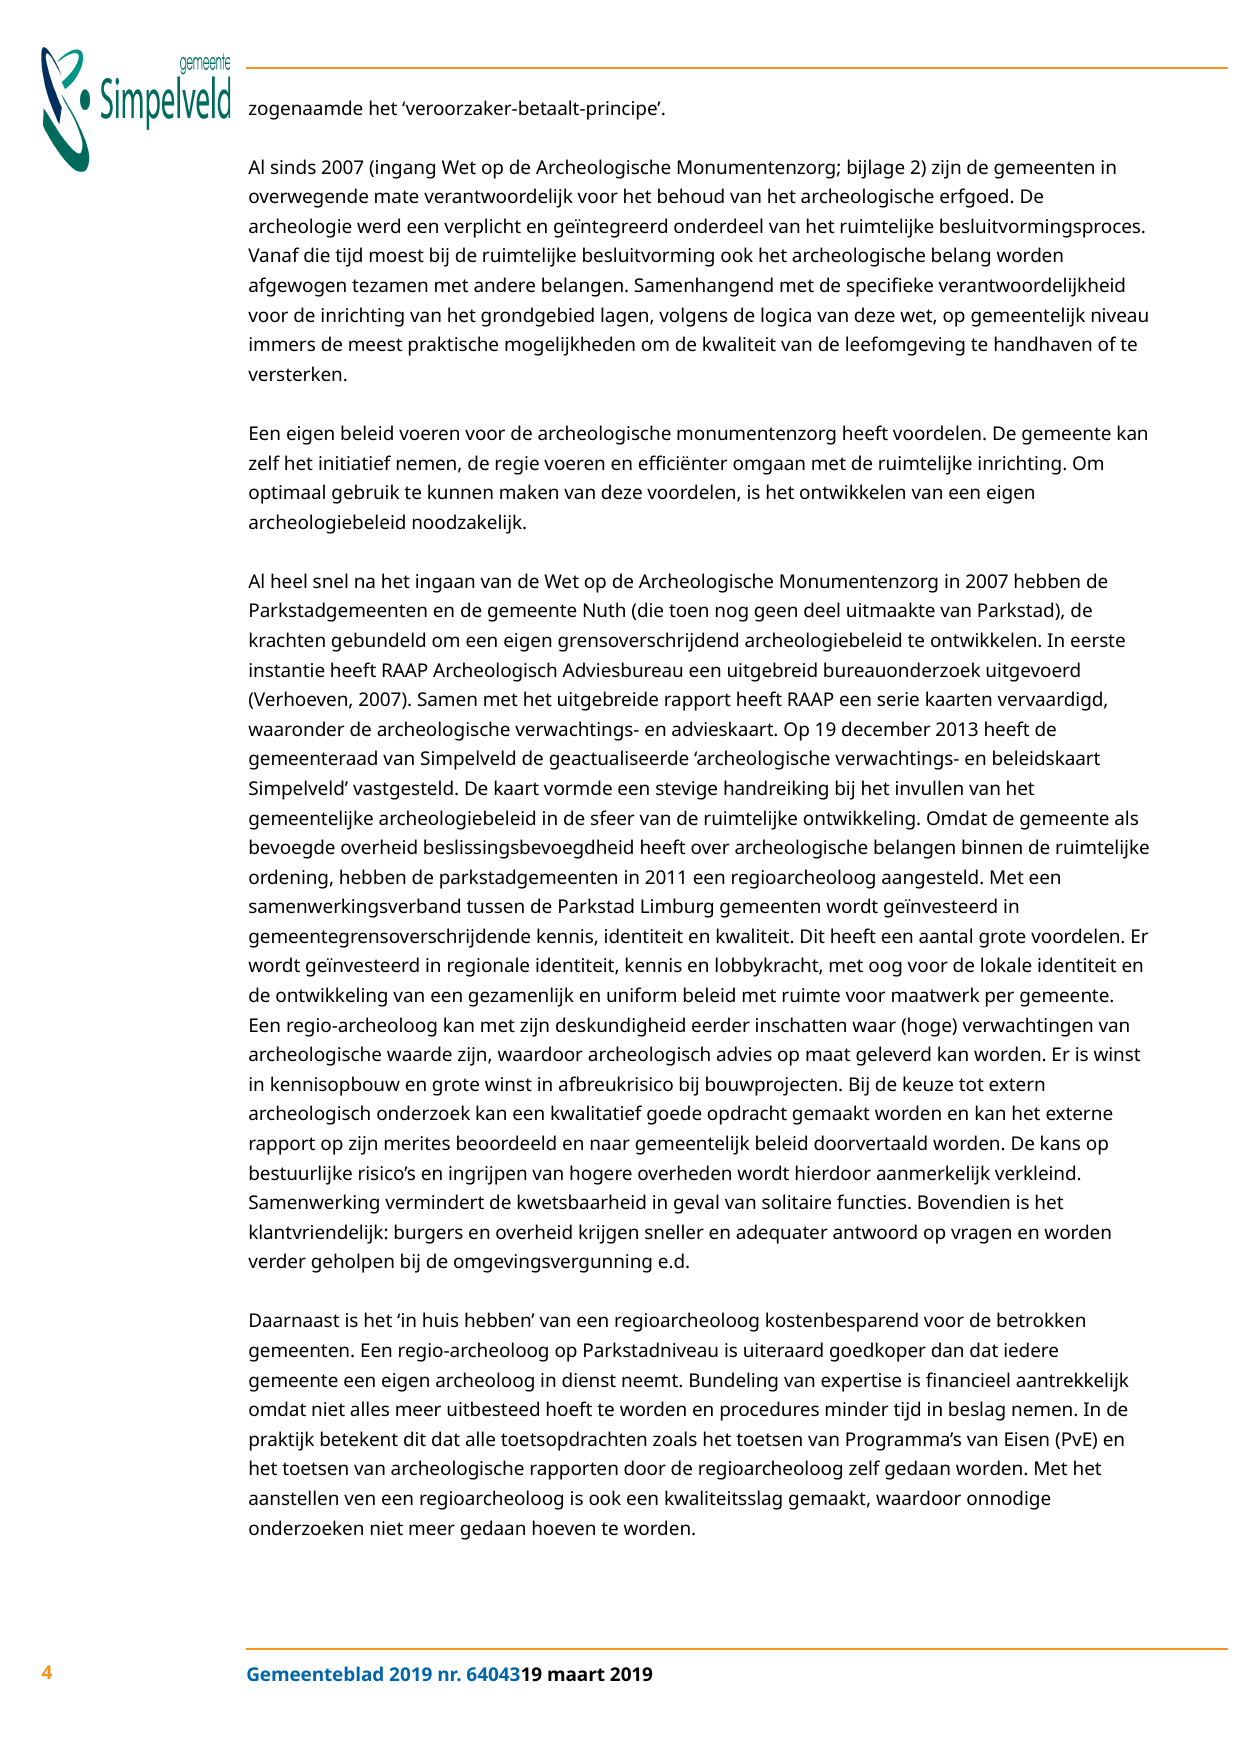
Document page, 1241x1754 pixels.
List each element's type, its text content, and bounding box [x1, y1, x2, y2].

text Een eigen beleid voeren voor de archeologische monumentenzorg heeft voordelen. De gemeente kan zelf het initiatief nemen, de regie voeren en efficiënter omgaan met de ruimtelijke inrichting. Om optimaal gebruik te kunnen maken van deze voordelen, is het ontwikkelen van een eigen archeologiebeleid noodzakelijk. [248, 420, 1152, 535]
text zogenaamde het ‘veroorzaker-betaalt-principe’. [248, 95, 1152, 121]
text Daarnaast is het ‘in huis hebben’ van een regioarcheoloog kostenbesparend voor de betrokken gemeenten. Een regio-archeoloog op Parkstadniveau is uiteraard goedkoper dan dat iedere gemeente een eigen archeoloog in dienst neemt. Bundeling van expertise is financieel aantrekkelijk omdat niet alles meer uitbesteed hoeft te worden en procedures minder tijd in beslag nemen. In de praktijk betekent dit dat alle toetsopdrachten zoals het toetsen van Programma’s van Eisen (PvE) en het toetsen van archeologische rapporten door de regioarcheoloog zelf gedaan worden. Met het aanstellen ven een regioarcheoloog is ook een kwaliteitsslag gemaakt, waardoor onnodige onderzoeken niet meer gedaan hoeven te worden. [248, 1308, 1152, 1541]
text Al heel snel na het ingaan van de Wet op de Archeologische Monumentenzorg in 2007 hebben de Parkstadgemeenten en de gemeente Nuth (die toen nog geen deel uitmaakte van Parkstad), de krachten gebundeld om een eigen grensoverschrijdend archeologiebeleid te ontwikkelen. In eerste instantie heeft RAAP Archeologisch Adviesbureau een uitgebreid bureauonderzoek uitgevoerd (Verhoeven, 2007). Samen met het uitgebreide rapport heeft RAAP een serie kaarten vervaardigd, waaronder de archeologische verwachtings- en advieskaart. Op 19 december 2013 heeft de gemeenteraad van Simpelveld de geactualiseerde ‘archeologische verwachtings- en beleidskaart Simpelveld’ vastgesteld. De kaart vormde een stevige handreiking bij het invullen van het gemeentelijke archeologiebeleid in de sfeer van de ruimtelijke ontwikkeling. Omdat de gemeente als bevoegde overheid beslissingsbevoegdheid heeft over archeologische belangen binnen de ruimtelijke ordening, hebben de parkstadgemeenten in 2011 een regioarcheoloog aangesteld. Met een samenwerkingsverband tussen de Parkstad Limburg gemeenten wordt geïnvesteerd in gemeentegrensoverschrijdende kennis, identiteit en kwaliteit. Dit heeft een aantal grote voordelen. Er wordt geïnvesteerd in regionale identiteit, kennis en lobbykracht, met oog voor de lokale identiteit en de ontwikkeling van een gezamenlijk en uniform beleid met ruimte voor maatwerk per gemeente. Een regio-archeoloog kan met zijn deskundigheid eerder inschatten waar (hoge) verwachtingen van archeologische waarde zijn, waardoor archeologisch advies op maat geleverd kan worden. Er is winst in kennisopbouw en grote winst in afbreukrisico bij bouwprojecten. Bij de keuze tot extern archeologisch onderzoek kan een kwalitatief goede opdracht gemaakt worden en kan het externe rapport op zijn merites beoordeeld en naar gemeentelijk beleid doorvertaald worden. De kans op bestuurlijke risico’s en ingrijpen van hogere overheden wordt hierdoor aanmerkelijk verkleind. Samenwerking vermindert de kwetsbaarheid in geval van solitaire functies. Bovendien is het klantvriendelijk: burgers en overheid krijgen sneller en adequater antwoord op vragen en worden verder geholpen bij de omgevingsvergunning e.d. [248, 568, 1152, 1274]
text Al sinds 2007 (ingang Wet op de Archeologische Monumentenzorg; bijlage 2) zijn de gemeenten in overwegende mate verantwoordelijk voor het behoud van het archeologische erfgoed. De archeologie werd een verplicht en geïntegreerd onderdeel van het ruimtelijke besluitvormingsproces. Vanaf die tijd moest bij de ruimtelijke besluitvorming ook het archeologische belang worden afgewogen tezamen met andere belangen. Samenhangend met de specifieke verantwoordelijkheid voor de inrichting van het grondgebied lagen, volgens de logica van deze wet, op gemeentelijk niveau immers de meest praktische mogelijkheden om de kwaliteit van de leefomgeving te handhaven of te versterken. [248, 154, 1152, 387]
picture [41, 47, 231, 172]
